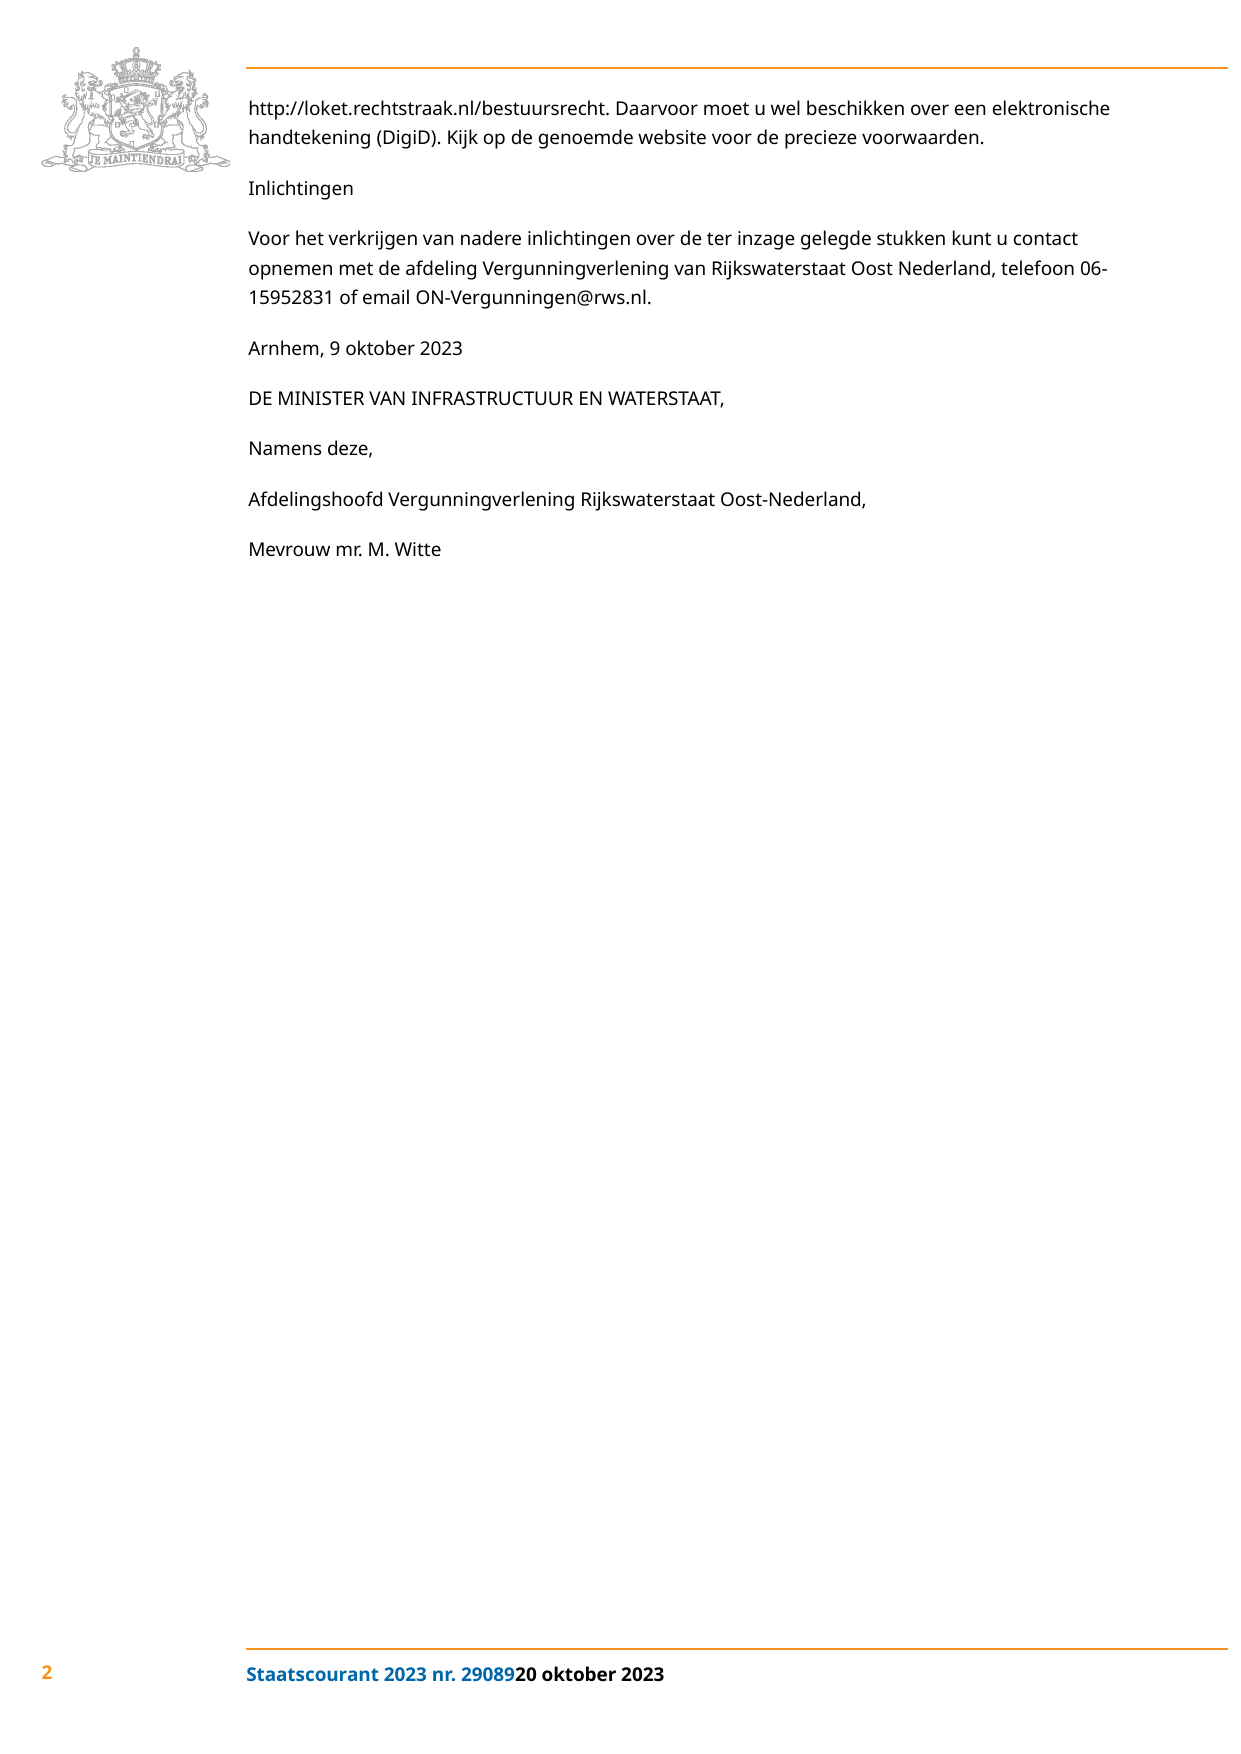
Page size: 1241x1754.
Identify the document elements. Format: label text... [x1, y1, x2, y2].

text Afdelingshoofd Vergunningverlening Rijkswaterstaat Oost-Nederland, [248, 486, 1152, 512]
text Voor het verkrijgen van nadere inlichtingen over de ter inzage gelegde stukken kunt u contact opnemen met de afdeling Vergunningverlening van Rijkswaterstaat Oost Nederland, telefoon 06-15952831 of email ON-Vergunningen@rws.nl. [248, 225, 1152, 310]
text DE MINISTER VAN INFRASTRUCTUUR EN WATERSTAAT, [248, 385, 1152, 411]
text Inlichtingen [248, 175, 1152, 201]
text http://loket.rechtstraak.nl/bestuursrecht. Daarvoor moet u wel beschikken over een elektronische handtekening (DigiD). Kijk op de genoemde website voor de precieze voorwaarden. [248, 95, 1152, 150]
text Mevrouw mr. M. Witte [248, 536, 1152, 562]
text Arnhem, 9 oktober 2023 [248, 335, 1152, 361]
text Namens deze, [248, 436, 1152, 461]
picture [41, 47, 231, 172]
